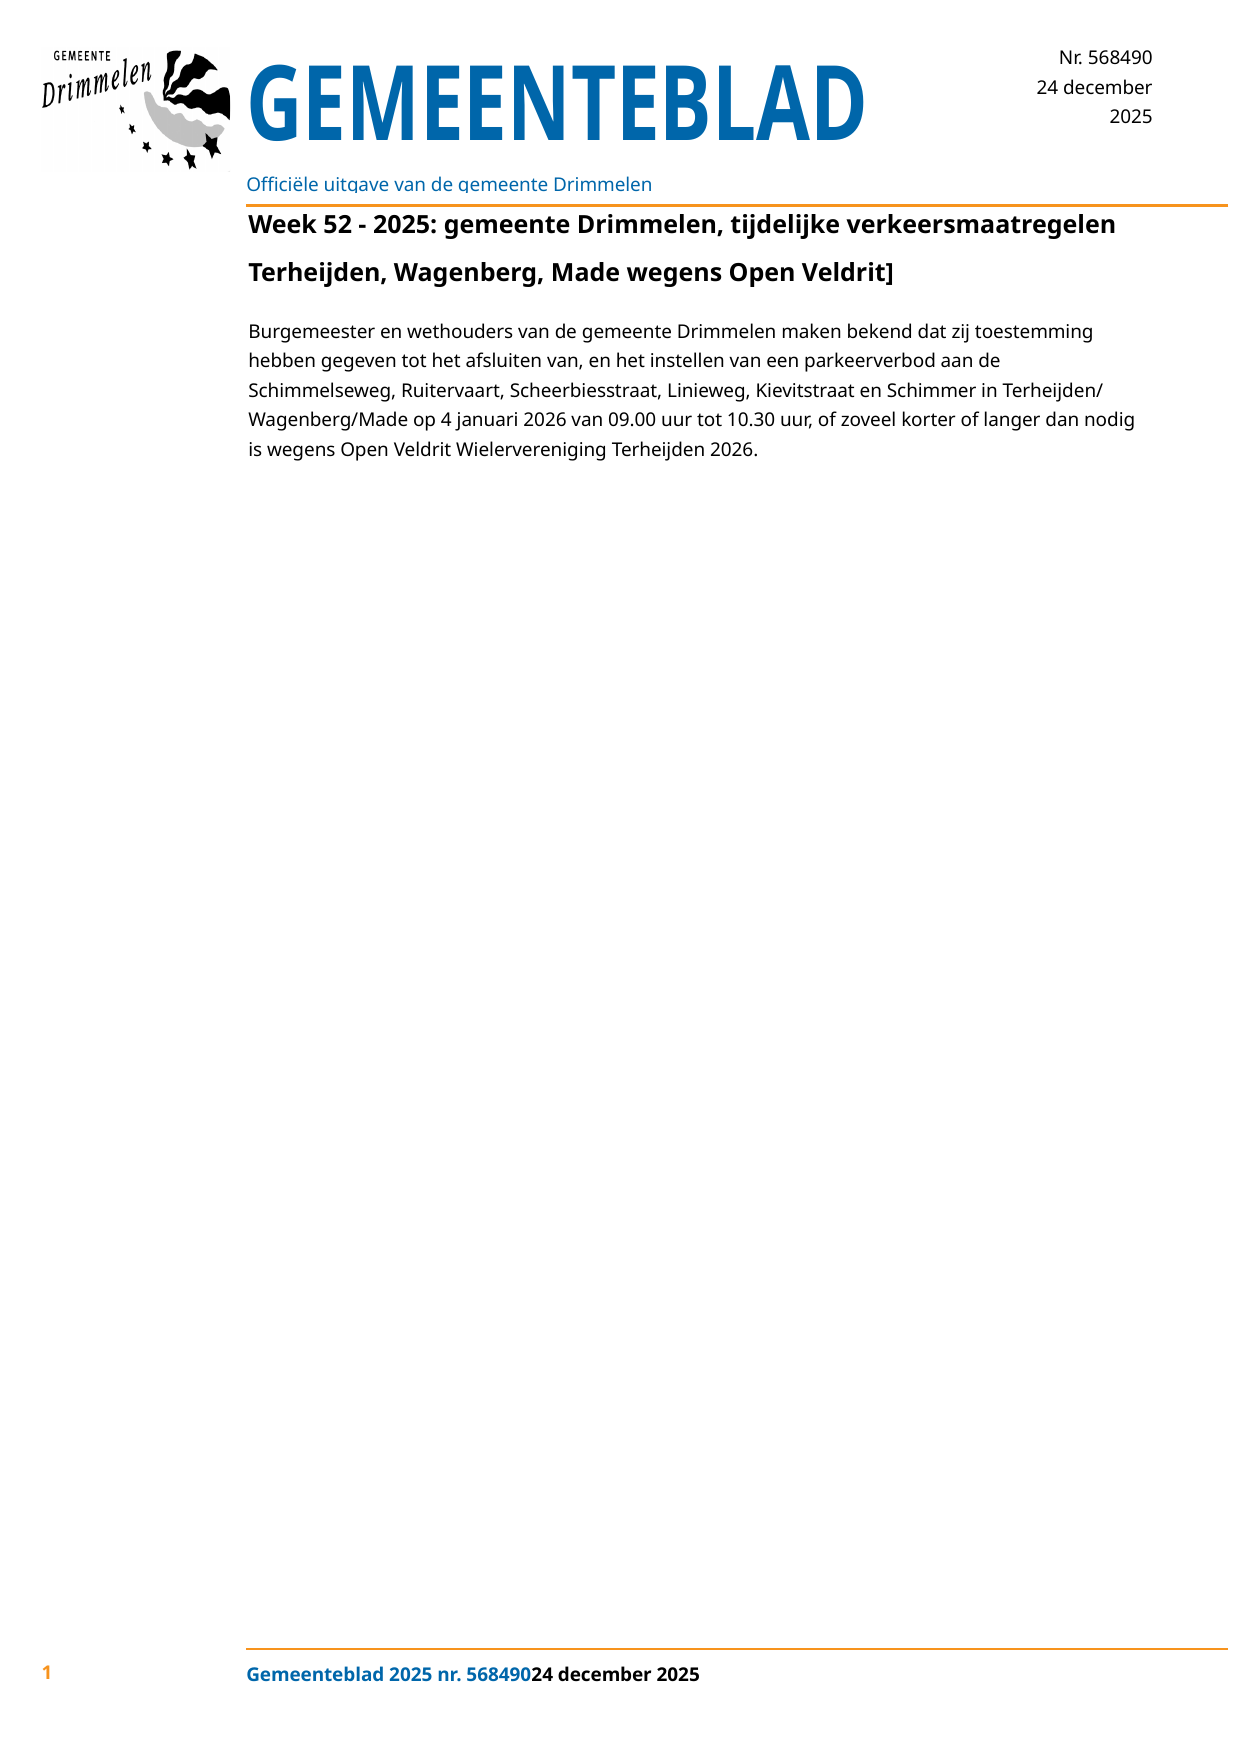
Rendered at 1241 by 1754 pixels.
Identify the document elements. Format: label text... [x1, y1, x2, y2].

text Burgemeester en wethouders van de gemeente Drimmelen maken bekend dat zij toestemming hebben gegeven tot het afsluiten van, en het instellen van een parkeerverbod aan de Schimmelseweg, Ruitervaart, Scheerbiesstraat, Linieweg, Kievitstraat en Schimmer in Terheijden/ Wagenberg/Made op 4 januari 2026 van 09.00 uur tot 10.30 uur, of zoveel korter of langer dan nodig is wegens Open Veldrit Wielervereniging Terheijden 2026. [248, 318, 1152, 462]
text Week 52 - 2025: gemeente Drimmelen, tijdelijke verkeersmaatregelen Terheijden, Wagenberg, Made wegens Open Veldrit] [248, 207, 1152, 288]
picture [41, 47, 231, 172]
